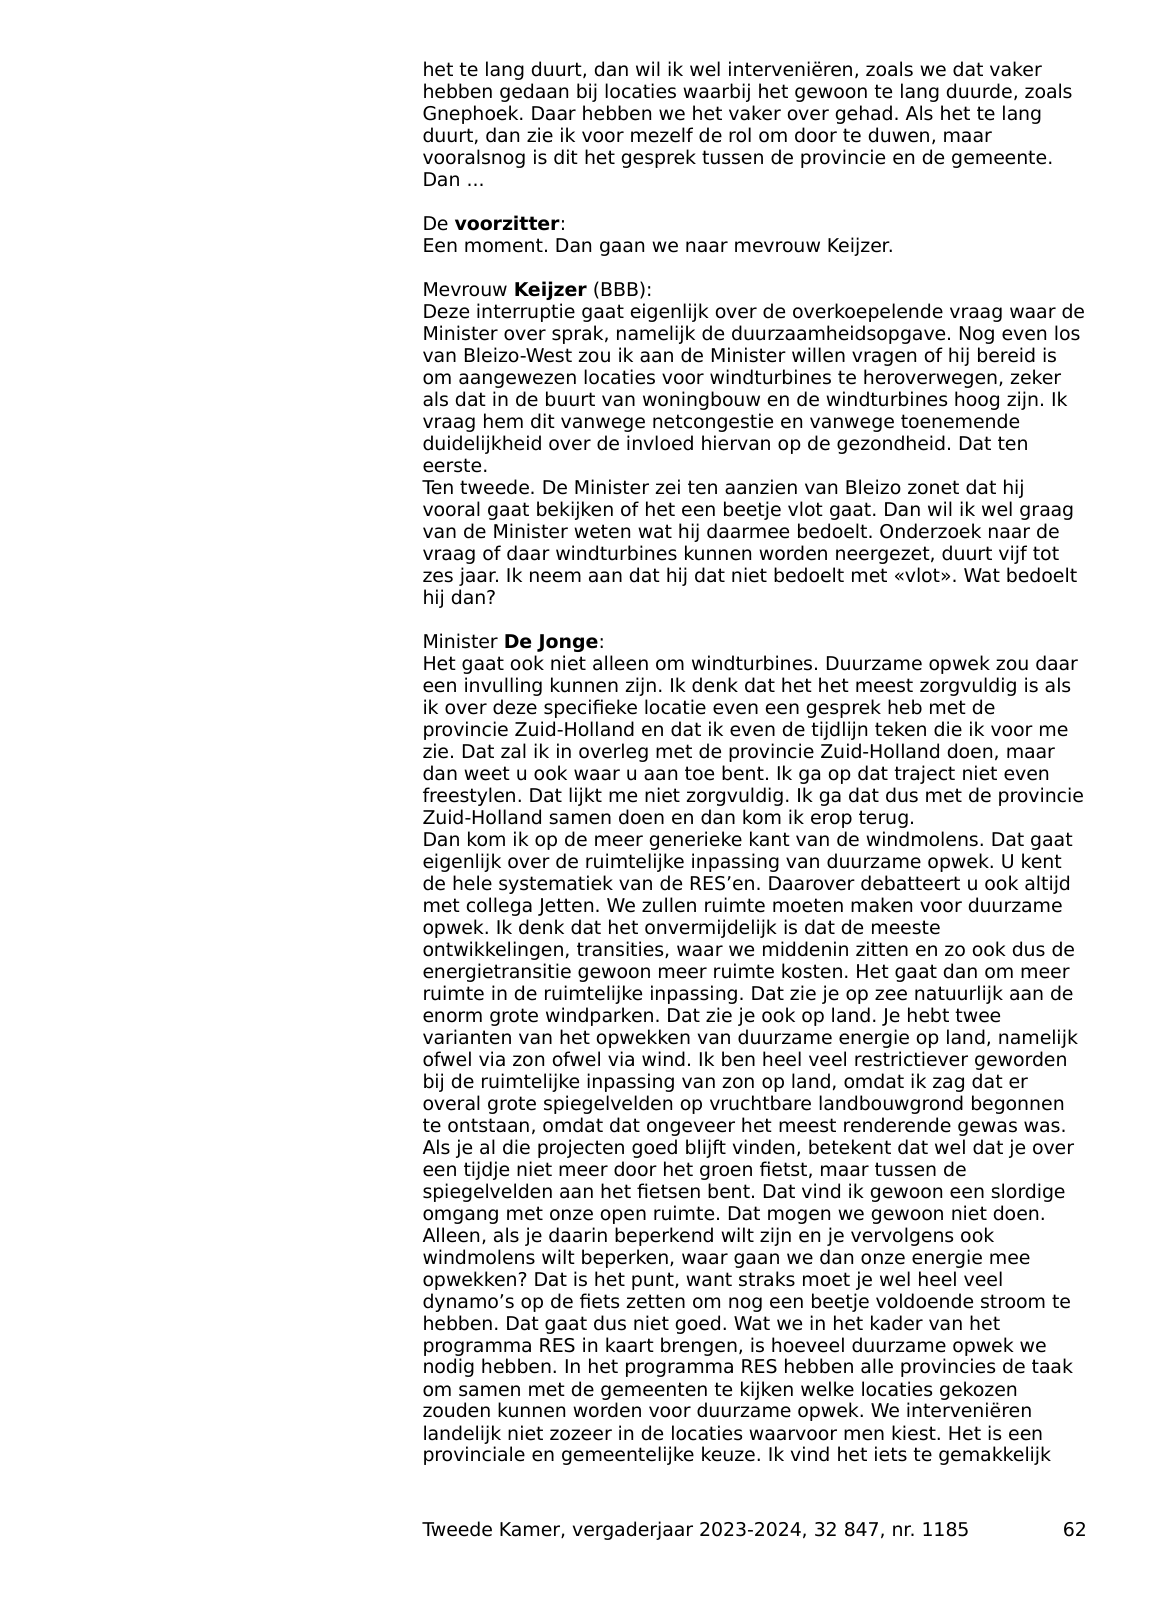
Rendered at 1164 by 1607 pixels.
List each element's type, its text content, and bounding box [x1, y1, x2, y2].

text Minister De Jonge: [422, 631, 1087, 653]
text Mevrouw Keijzer (BBB): [422, 279, 1087, 301]
text Dan kom ik op de meer generieke kant van de windmolens. Dat gaat eigenlijk over de ruimtelijke inpassing van duurzame opwek. U kent de hele systematiek van de RES’en. Daarover debatteert u ook altijd met collega Jetten. We zullen ruimte moeten maken voor duurzame opwek. Ik denk dat het onvermijdelijk is dat de meeste ontwikkelingen, transities, waar we middenin zitten en zo ook dus de energietransitie gewoon meer ruimte kosten. Het gaat dan om meer ruimte in de ruimtelijke inpassing. Dat zie je op zee natuurlijk aan de enorm grote windparken. Dat zie je ook op land. Je hebt twee varianten van het opwekken van duurzame energie op land, namelijk ofwel via zon ofwel via wind. Ik ben heel veel restrictiever geworden bij de ruimtelijke inpassing van zon op land, omdat ik zag dat er overal grote spiegelvelden op vruchtbare landbouwgrond begonnen te ontstaan, omdat dat ongeveer het meest renderende gewas was. Als je al die projecten goed blijft vinden, betekent dat wel dat je over een tijdje niet meer door het groen fietst, maar tussen de spiegelvelden aan het fietsen bent. Dat vind ik gewoon een slordige omgang met onze open ruimte. Dat mogen we gewoon niet doen. [422, 829, 1087, 1224]
text het te lang duurt, dan wil ik wel interveniëren, zoals we dat vaker hebben gedaan bij locaties waarbij het gewoon te lang duurde, zoals Gnephoek. Daar hebben we het vaker over gehad. Als het te lang duurt, dan zie ik voor mezelf de rol om door te duwen, maar vooralsnog is dit het gesprek tussen de provincie en de gemeente. Dan ... [422, 59, 1087, 191]
text Alleen, als je daarin beperkend wilt zijn en je vervolgens ook windmolens wilt beperken, waar gaan we dan onze energie mee opwekken? Dat is het punt, want straks moet je wel heel veel dynamo’s op de fiets zetten om nog een beetje voldoende stroom te hebben. Dat gaat dus niet goed. Wat we in het kader van het programma RES in kaart brengen, is hoeveel duurzame opwek we nodig hebben. In het programma RES hebben alle provincies de taak om samen met de gemeenten te kijken welke locaties gekozen zouden kunnen worden voor duurzame opwek. We interveniëren landelijk niet zozeer in de locaties waarvoor men kiest. Het is een provinciale en gemeentelijke keuze. Ik vind het iets te gemakkelijk [422, 1224, 1087, 1466]
text Deze interruptie gaat eigenlijk over de overkoepelende vraag waar de Minister over sprak, namelijk de duurzaamheidsopgave. Nog even los van Bleizo-West zou ik aan de Minister willen vragen of hij bereid is om aangewezen locaties voor windturbines te heroverwegen, zeker als dat in de buurt van woningbouw en de windturbines hoog zijn. Ik vraag hem dit vanwege netcongestie en vanwege toenemende duidelijkheid over de invloed hiervan op de gezondheid. Dat ten eerste. [422, 301, 1087, 477]
text Ten tweede. De Minister zei ten aanzien van Bleizo zonet dat hij vooral gaat bekijken of het een beetje vlot gaat. Dan wil ik wel graag van de Minister weten wat hij daarmee bedoelt. Onderzoek naar de vraag of daar windturbines kunnen worden neergezet, duurt vijf tot zes jaar. Ik neem aan dat hij dat niet bedoelt met «vlot». Wat bedoelt hij dan? [422, 477, 1087, 609]
text Een moment. Dan gaan we naar mevrouw Keijzer. [422, 235, 1087, 257]
text Het gaat ook niet alleen om windturbines. Duurzame opwek zou daar een invulling kunnen zijn. Ik denk dat het het meest zorgvuldig is als ik over deze specifieke locatie even een gesprek heb met de provincie Zuid-Holland en dat ik even de tijdlijn teken die ik voor me zie. Dat zal ik in overleg met de provincie Zuid-Holland doen, maar dan weet u ook waar u aan toe bent. Ik ga op dat traject niet even freestylen. Dat lijkt me niet zorgvuldig. Ik ga dat dus met de provincie Zuid-Holland samen doen en dan kom ik erop terug. [422, 653, 1087, 829]
text De voorzitter: [422, 213, 1087, 235]
